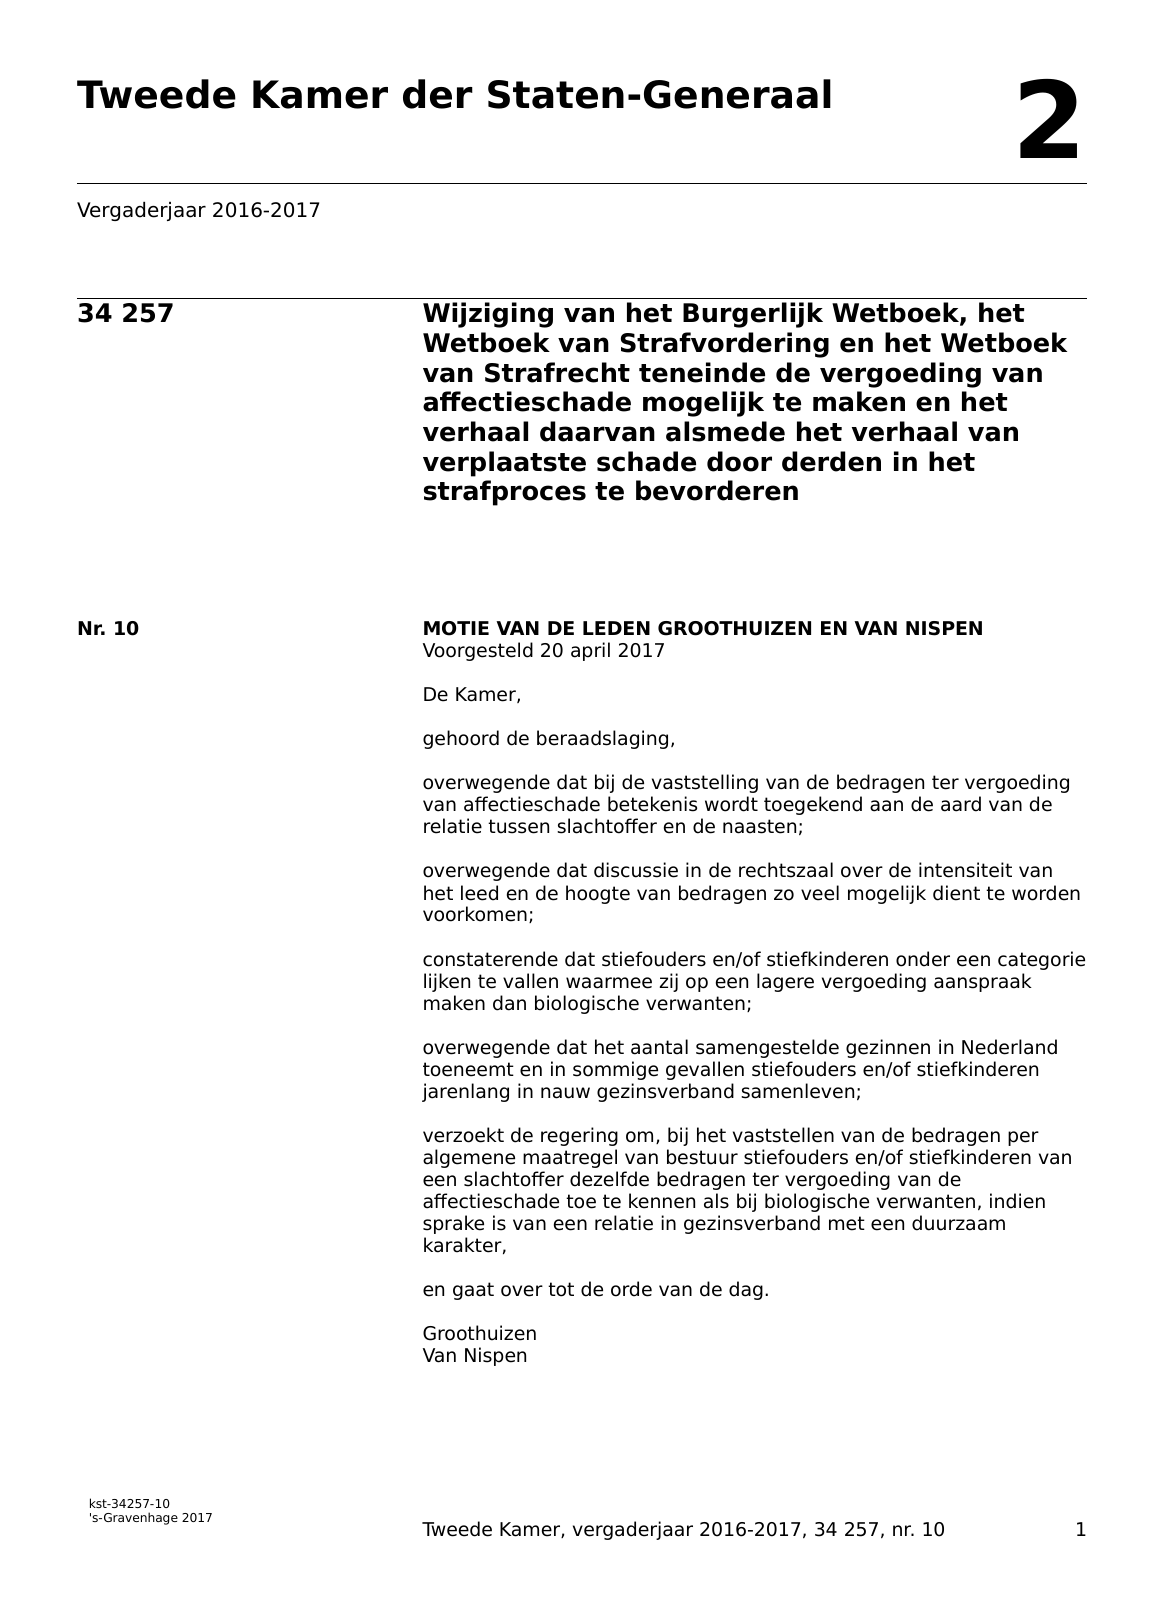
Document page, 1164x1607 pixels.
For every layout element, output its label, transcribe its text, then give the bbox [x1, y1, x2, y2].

text overwegende dat het aantal samengestelde gezinnen in Nederland toeneemt en in sommige gevallen stiefouders en/of stiefkinderen jarenlang in nauw gezinsverband samenleven; [422, 1037, 1087, 1103]
table_header 2 [886, 59, 1087, 183]
text Voorgesteld 20 april 2017 [422, 640, 1087, 662]
text verzoekt de regering om, bij het vaststellen van de bedragen per algemene maatregel van bestuur stiefouders en/of stiefkinderen van een slachtoffer dezelfde bedragen ter vergoeding van de affectieschade toe te kennen als bij biologische verwanten, indien sprake is van een relatie in gezinsverband met een duurzaam karakter, [422, 1125, 1087, 1257]
table_header Tweede Kamer der Staten-Generaal [77, 59, 886, 183]
subtitle 34 257 Wijziging van het Burgerlijk Wetboek, het Wetboek van Strafvordering en het Wetboek van Strafrecht teneinde de vergoeding van affectieschade mogelijk te maken en het verhaal daarvan alsmede het verhaal van verplaatste schade door derden in het strafproces te bevorderen [77, 299, 1087, 507]
subtitle Nr. 10 MOTIE VAN DE LEDEN GROOTHUIZEN EN VAN NISPEN [77, 618, 1087, 640]
text Van Nispen [422, 1345, 1087, 1367]
text constaterende dat stiefouders en/of stiefkinderen onder een categorie lijken te vallen waarmee zij op een lagere vergoeding aanspraak maken dan biologische verwanten; [422, 948, 1087, 1014]
table_cell Vergaderjaar 2016-2017 [77, 184, 1087, 298]
text gehoord de beraadslaging, [422, 728, 1087, 750]
text kst-34257-10 [88, 1497, 323, 1511]
text 's-Gravenhage 2017 [88, 1511, 323, 1525]
text De Kamer, [422, 684, 1087, 706]
text overwegende dat discussie in de rechtszaal over de intensiteit van het leed en de hoogte van bedragen zo veel mogelijk dient te worden voorkomen; [422, 860, 1087, 926]
text en gaat over tot de orde van de dag. [422, 1279, 1087, 1301]
text Groothuizen [422, 1323, 1087, 1345]
text overwegende dat bij de vaststelling van de bedragen ter vergoeding van affectieschade betekenis wordt toegekend aan de aard van de relatie tussen slachtoffer en de naasten; [422, 772, 1087, 838]
